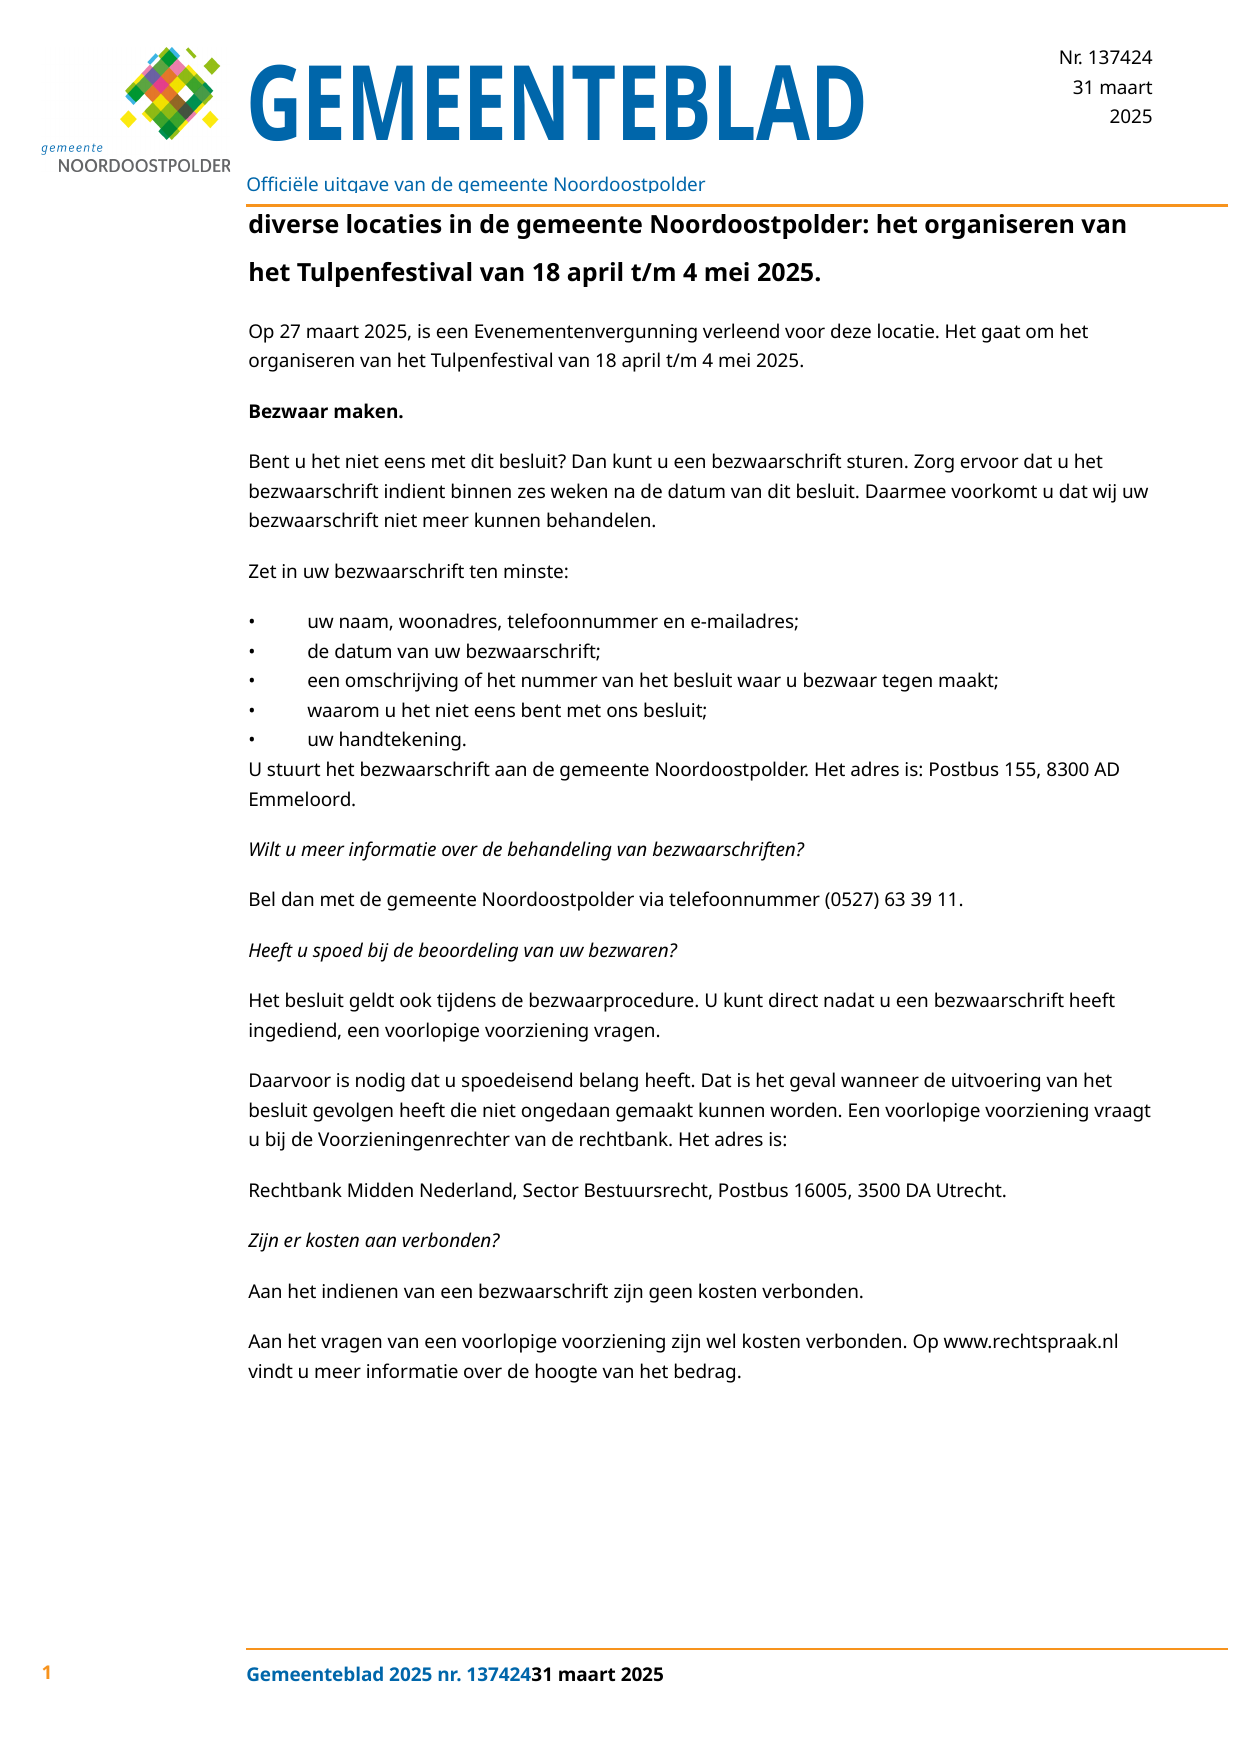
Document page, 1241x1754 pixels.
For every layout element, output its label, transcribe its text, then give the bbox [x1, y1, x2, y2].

text Zijn er kosten aan verbonden? [248, 1227, 1152, 1253]
text Wilt u meer informatie over de behandeling van bezwaarschriften? [248, 836, 1152, 862]
text Zet in uw bezwaarschrift ten minste: [248, 558, 1152, 584]
text Op 27 maart 2025, is een Evenementenvergunning verleend voor deze locatie. Het gaat om het organiseren van het Tulpenfestival van 18 april t/m 4 mei 2025. [248, 318, 1152, 373]
list uw handtekening. [248, 727, 1152, 752]
picture [41, 47, 231, 172]
list een omschrijving of het nummer van het besluit waar u bezwaar tegen maakt; [248, 667, 1152, 693]
text Aan het vragen van een voorlopige voorziening zijn wel kosten verbonden. Op www.rechtspraak.nl vindt u meer informatie over de hoogte van het bedrag. [248, 1328, 1152, 1384]
text Rechtbank Midden Nederland, Sector Bestuursrecht, Postbus 16005, 3500 DA Utrecht. [248, 1177, 1152, 1203]
text diverse locaties in de gemeente Noordoostpolder: het organiseren van het Tulpenfestival van 18 april t/m 4 mei 2025. [248, 207, 1152, 288]
text Bezwaar maken. [248, 398, 1152, 424]
text Het besluit geldt ook tijdens de bezwaarprocedure. U kunt direct nadat u een bezwaarschrift heeft ingediend, een voorlopige voorziening vragen. [248, 987, 1152, 1043]
list de datum van uw bezwaarschrift; [248, 638, 1152, 664]
text Daarvoor is nodig dat u spoedeisend belang heeft. Dat is het geval wanneer de uitvoering van het besluit gevolgen heeft die niet ongedaan gemaakt kunnen worden. Een voorlopige voorziening vraagt u bij de Voorzieningenrechter van de rechtbank. Het adres is: [248, 1067, 1152, 1152]
text U stuurt het bezwaarschrift aan de gemeente Noordoostpolder. Het adres is: Postbus 155, 8300 AD Emmeloord. [248, 756, 1152, 812]
text Bel dan met de gemeente Noordoostpolder via telefoonnummer (0527) 63 39 11. [248, 887, 1152, 912]
list waarom u het niet eens bent met ons besluit; [248, 697, 1152, 723]
text Heeft u spoed bij de beoordeling van uw bezwaren? [248, 937, 1152, 963]
list uw naam, woonadres, telefoonnummer en e-mailadres; [248, 608, 1152, 634]
text Aan het indienen van een bezwaarschrift zijn geen kosten verbonden. [248, 1278, 1152, 1304]
text Bent u het niet eens met dit besluit? Dan kunt u een bezwaarschrift sturen. Zorg ervoor dat u het bezwaarschrift indient binnen zes weken na de datum van dit besluit. Daarmee voorkomt u dat wij uw bezwaarschrift niet meer kunnen behandelen. [248, 448, 1152, 533]
